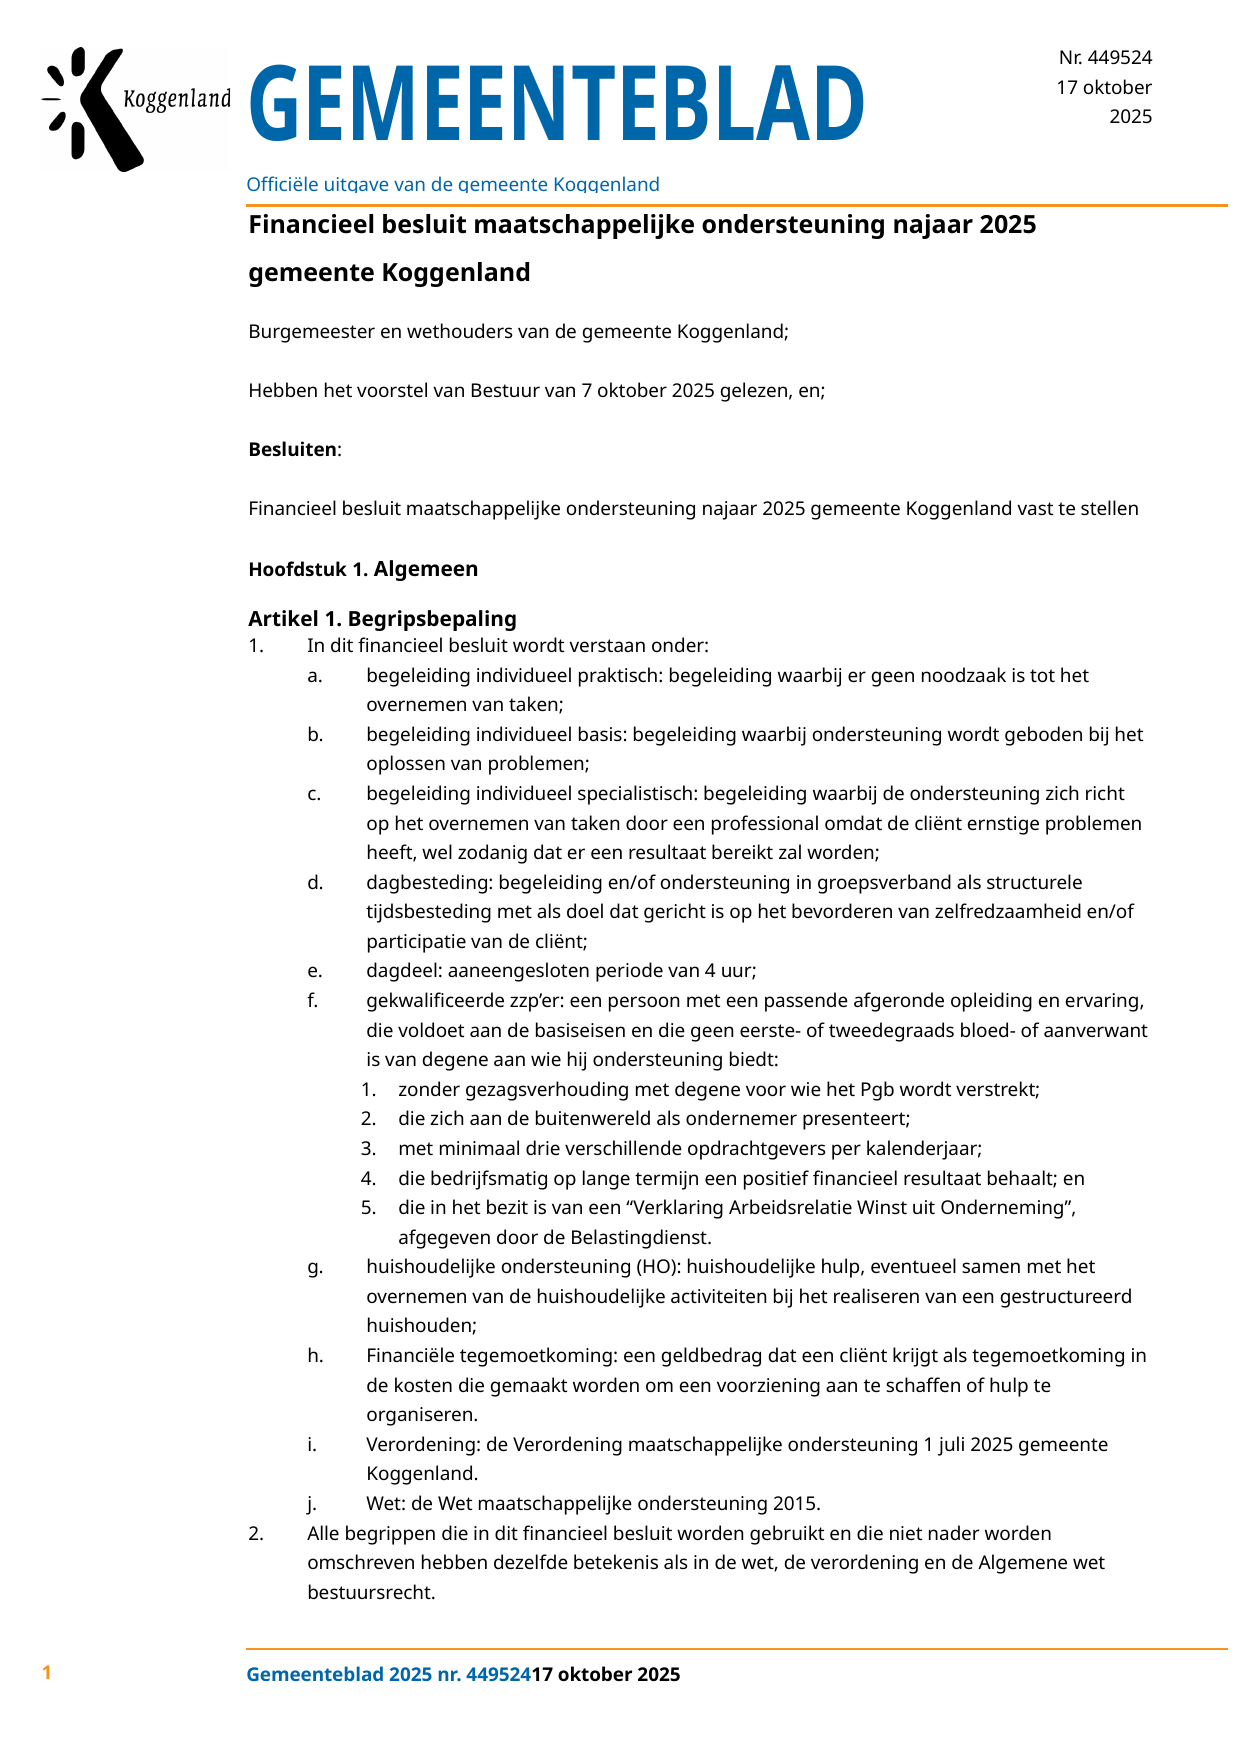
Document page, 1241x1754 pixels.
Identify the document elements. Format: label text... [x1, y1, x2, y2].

list die in het bezit is van een “Verklaring Arbeidsrelatie Winst uit Onderneming”, afgegeven door de Belastingdienst. [361, 1194, 1152, 1250]
text Burgemeester en wethouders van de gemeente Koggenland; [248, 318, 1152, 344]
text Financieel besluit maatschappelijke ondersteuning najaar 2025 gemeente Koggenland vast te stellen [248, 495, 1152, 521]
text Hoofdstuk 1. Algemeen [248, 554, 1152, 583]
text Besluiten: [248, 436, 1152, 462]
list zonder gezagsverhouding met degene voor wie het Pgb wordt verstrekt; [361, 1076, 1152, 1102]
list begeleiding individueel specialistisch: begeleiding waarbij de ondersteuning zich richt op het overnemen van taken door een professional omdat de cliënt ernstige problemen heeft, wel zodanig dat er een resultaat bereikt zal worden; [307, 780, 1152, 865]
list Wet: de Wet maatschappelijke ondersteuning 2015. [307, 1490, 1152, 1516]
text Financieel besluit maatschappelijke ondersteuning najaar 2025 gemeente Koggenland [248, 207, 1152, 288]
list Alle begrippen die in dit financieel besluit worden gebruikt en die niet nader worden omschreven hebben dezelfde betekenis als in de wet, de verordening en de Algemene wet bestuursrecht. [248, 1520, 1152, 1605]
list die zich aan de buitenwereld als ondernemer presenteert; [361, 1106, 1152, 1131]
text Hebben het voorstel van Bestuur van 7 oktober 2025 gelezen, en; [248, 377, 1152, 403]
list dagbesteding: begeleiding en/of ondersteuning in groepsverband als structurele tijdsbesteding met als doel dat gericht is op het bevorderen van zelfredzaamheid en/of participatie van de cliënt; [307, 869, 1152, 954]
list In dit financieel besluit wordt verstaan onder: [248, 632, 1152, 658]
list die bedrijfsmatig op lange termijn een positief financieel resultaat behaalt; en [361, 1165, 1152, 1191]
text Artikel 1. Begripsbepaling [248, 604, 1152, 632]
list dagdeel: aaneengesloten periode van 4 uur; [307, 958, 1152, 983]
list Verordening: de Verordening maatschappelijke ondersteuning 1 juli 2025 gemeente Koggenland. [307, 1431, 1152, 1486]
picture [41, 47, 231, 172]
list begeleiding individueel basis: begeleiding waarbij ondersteuning wordt geboden bij het oplossen van problemen; [307, 721, 1152, 776]
list Financiële tegemoetkoming: een geldbedrag dat een cliënt krijgt als tegemoetkoming in de kosten die gemaakt worden om een voorziening aan te schaffen of hulp te organiseren. [307, 1342, 1152, 1427]
list begeleiding individueel praktisch: begeleiding waarbij er geen noodzaak is tot het overnemen van taken; [307, 662, 1152, 717]
list gekwalificeerde zzp’er: een persoon met een passende afgeronde opleiding en ervaring, die voldoet aan de basiseisen en die geen eerste- of tweedegraads bloed- of aanverwant is van degene aan wie hij ondersteuning biedt: [307, 987, 1152, 1072]
list huishoudelijke ondersteuning (HO): huishoudelijke hulp, eventueel samen met het overnemen van de huishoudelijke activiteiten bij het realiseren van een gestructureerd huishouden; [307, 1253, 1152, 1338]
list met minimaal drie verschillende opdrachtgevers per kalenderjaar; [361, 1135, 1152, 1161]
